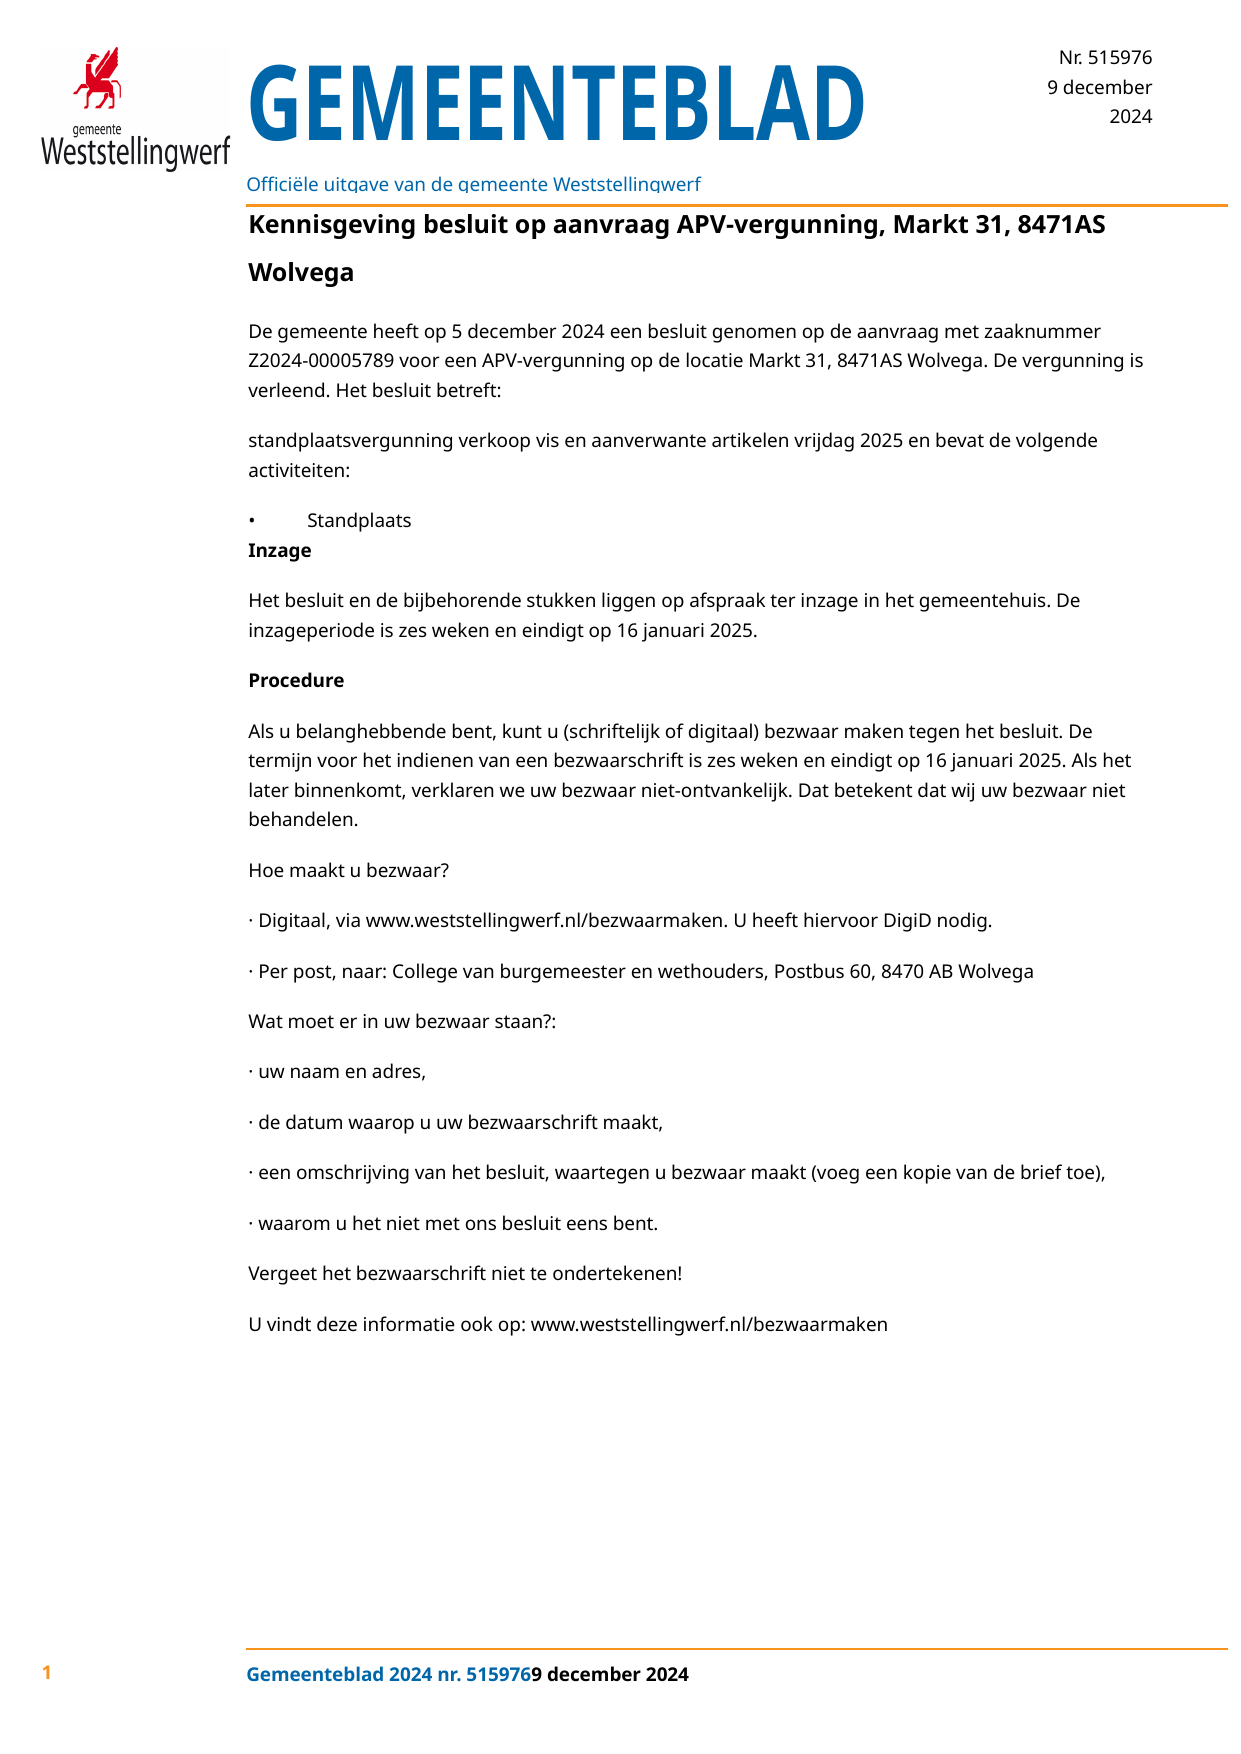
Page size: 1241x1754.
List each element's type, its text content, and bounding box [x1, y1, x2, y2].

text Wat moet er in uw bezwaar staan?: [248, 1008, 1152, 1034]
text · de datum waarop u uw bezwaarschrift maakt, [248, 1109, 1152, 1135]
text · Per post, naar: College van burgemeester en wethouders, Postbus 60, 8470 AB Wolvega [248, 958, 1152, 984]
text standplaatsvergunning verkoop vis en aanverwante artikelen vrijdag 2025 en bevat de volgende activiteiten: [248, 427, 1152, 483]
text Als u belanghebbende bent, kunt u (schriftelijk of digitaal) bezwaar maken tegen het besluit. De termijn voor het indienen van een bezwaarschrift is zes weken en eindigt op 16 januari 2025. Als het later binnenkomt, verklaren we uw bezwaar niet-ontvankelijk. Dat betekent dat wij uw bezwaar niet behandelen. [248, 718, 1152, 832]
text Procedure [248, 667, 1152, 693]
text · Digitaal, via www.weststellingwerf.nl/bezwaarmaken. U heeft hiervoor DigiD nodig. [248, 907, 1152, 933]
text Hoe maakt u bezwaar? [248, 857, 1152, 883]
list Standplaats [248, 507, 1152, 533]
text · uw naam en adres, [248, 1059, 1152, 1084]
text Het besluit en de bijbehorende stukken liggen op afspraak ter inzage in het gemeentehuis. De inzageperiode is zes weken en eindigt op 16 januari 2025. [248, 587, 1152, 643]
text Kennisgeving besluit op aanvraag APV-vergunning, Markt 31, 8471AS Wolvega [248, 207, 1152, 288]
text Vergeet het bezwaarschrift niet te ondertekenen! [248, 1260, 1152, 1286]
text De gemeente heeft op 5 december 2024 een besluit genomen op de aanvraag met zaaknummer Z2024-00005789 voor een APV-vergunning op de locatie Markt 31, 8471AS Wolvega. De vergunning is verleend. Het besluit betreft: [248, 318, 1152, 403]
picture [41, 47, 231, 172]
text · waarom u het niet met ons besluit eens bent. [248, 1210, 1152, 1236]
text Inzage [248, 537, 1152, 563]
text U vindt deze informatie ook op: www.weststellingwerf.nl/bezwaarmaken [248, 1311, 1152, 1337]
text · een omschrijving van het besluit, waartegen u bezwaar maakt (voeg een kopie van de brief toe), [248, 1159, 1152, 1185]
